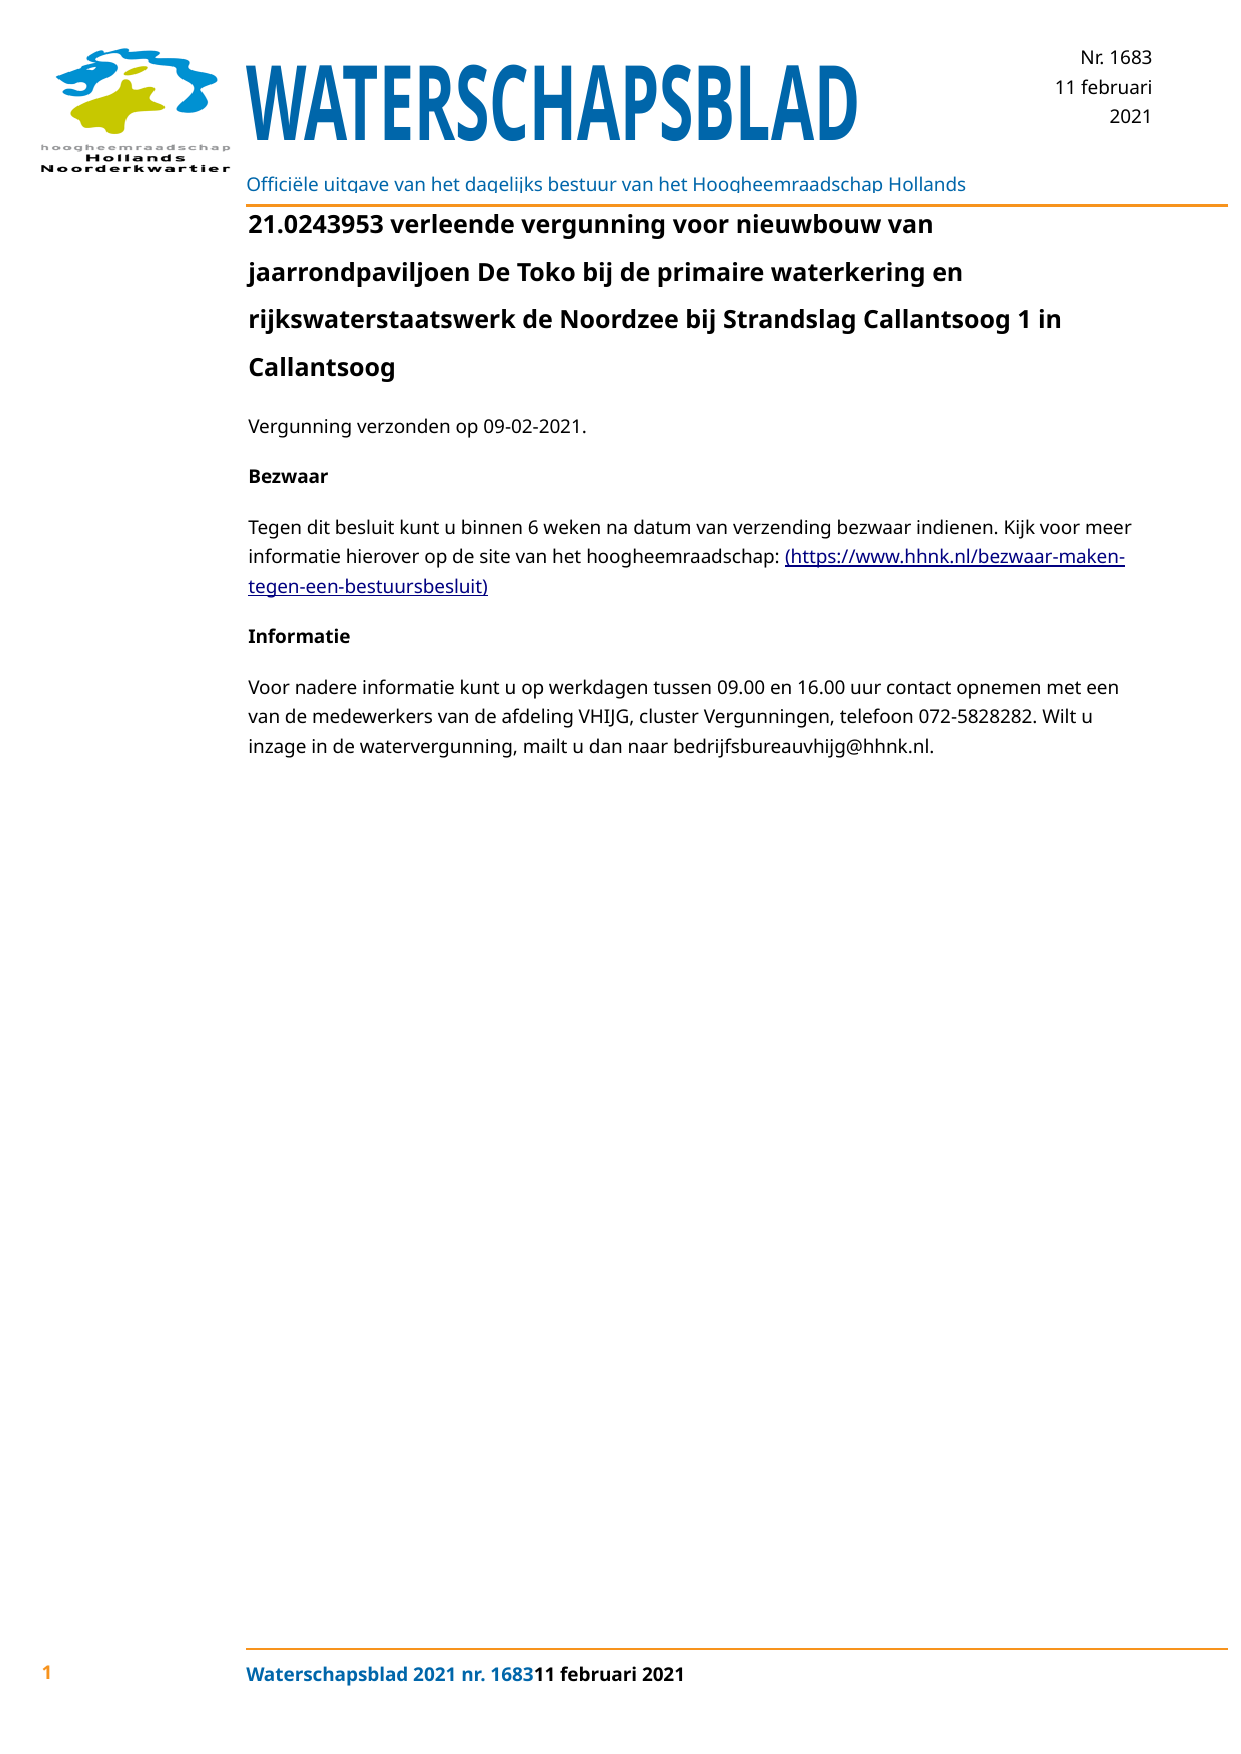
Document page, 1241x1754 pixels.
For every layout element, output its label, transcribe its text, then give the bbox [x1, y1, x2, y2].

text Informatie [248, 623, 1152, 649]
text 21.0243953 verleende vergunning voor nieuwbouw van jaarrondpaviljoen De Toko bij de primaire waterkering en rijkswaterstaatswerk de Noordzee bij Strandslag Callantsoog 1 in Callantsoog [248, 207, 1152, 384]
text Tegen dit besluit kunt u binnen 6 weken na datum van verzending bezwaar indienen. Kijk voor meer informatie hierover op de site van het hoogheemraadschap: (https://www.hhnk.nl/bezwaar-maken-tegen-een-bestuursbesluit) [248, 514, 1152, 599]
text Bezwaar [248, 463, 1152, 489]
text Voor nadere informatie kunt u op werkdagen tussen 09.00 en 16.00 uur contact opnemen met een van de medewerkers van de afdeling VHIJG, cluster Vergunningen, telefoon 072-5828282. Wilt u inzage in de watervergunning, mailt u dan naar bedrijfsbureauvhijg@hhnk.nl. [248, 674, 1152, 759]
picture [41, 47, 231, 172]
text Vergunning verzonden op 09-02-2021. [248, 413, 1152, 439]
